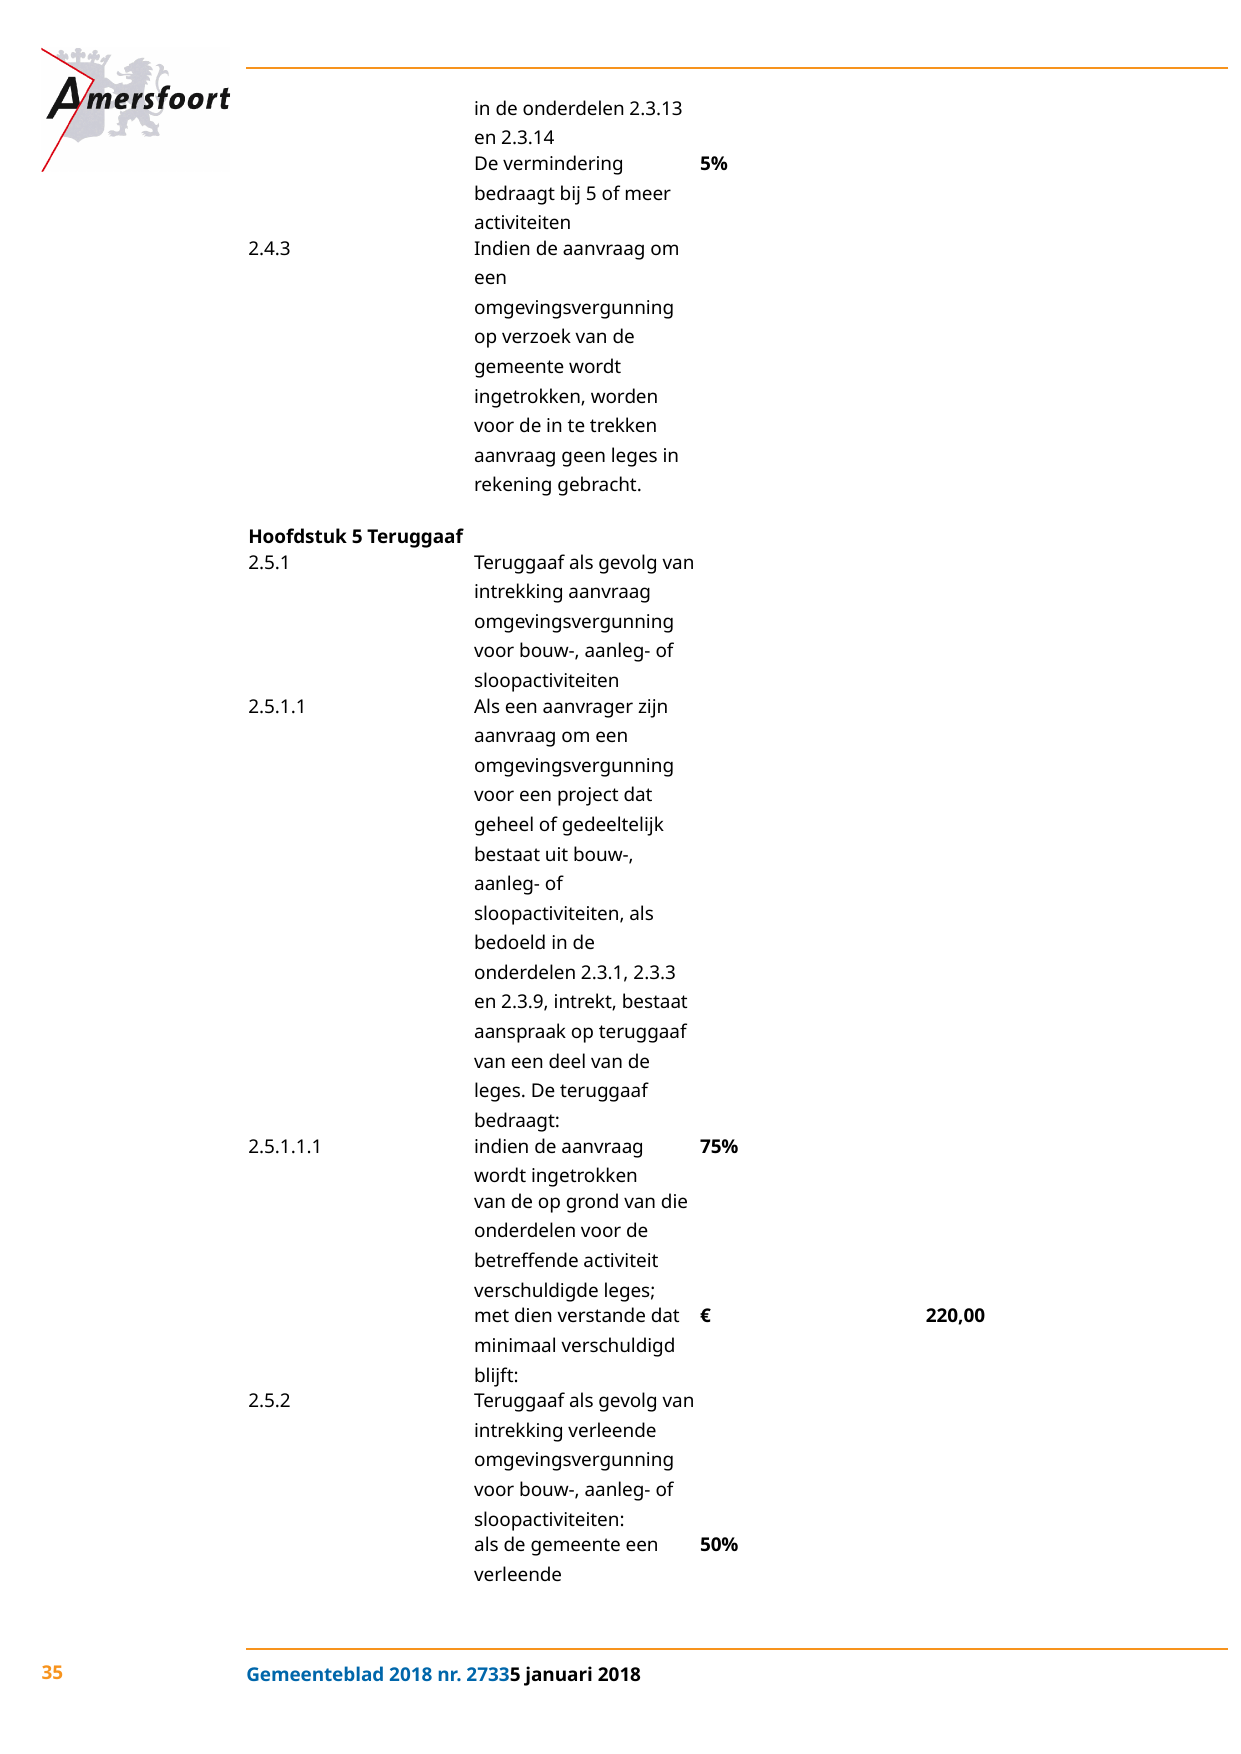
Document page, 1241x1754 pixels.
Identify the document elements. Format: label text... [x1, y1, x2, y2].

table_cell 5% [700, 150, 926, 235]
table_cell Als een aanvrager zijn aanvraag om een omgevingsvergunning voor een project dat geheel of gedeeltelijk bestaat uit bouw-, aanleg- of sloopactiviteiten, als bedoeld in de onderdelen 2.3.1, 2.3.3 en 2.3.9, intrekt, bestaat aanspraak op teruggaaf van een deel van de leges. De teruggaaf bedraagt: [474, 693, 700, 1133]
table_cell [700, 549, 926, 693]
table_cell [248, 1303, 474, 1387]
table_cell 2.5.2 [248, 1388, 474, 1532]
table_cell [700, 235, 926, 497]
table_cell als de gemeente een verleende [474, 1532, 700, 1587]
table_cell [248, 95, 474, 150]
table_cell [474, 498, 700, 523]
table_cell [926, 693, 1152, 1133]
table_cell 50% [700, 1532, 926, 1587]
table_cell Indien de aanvraag om een omgevingsvergunning op verzoek van de gemeente wordt ingetrokken, worden voor de in te trekken aanvraag geen leges in rekening gebracht. [474, 235, 700, 497]
table_cell [926, 523, 1152, 549]
table_cell 75% [700, 1133, 926, 1188]
table_cell van de op grond van die onderdelen voor de betreffende activiteit verschuldigde leges; [474, 1188, 700, 1303]
table_cell [926, 235, 1152, 497]
table_cell 2.5.1.1.1 [248, 1133, 474, 1188]
table_cell € [700, 1303, 926, 1387]
table_cell Hoofdstuk 5 Teruggaaf [248, 523, 700, 549]
table_cell [926, 1532, 1152, 1587]
table_cell [700, 95, 926, 150]
table_cell in de onderdelen 2.3.13 en 2.3.14 [474, 95, 700, 150]
table_cell [248, 498, 474, 523]
table_cell [700, 523, 926, 549]
table_cell Teruggaaf als gevolg van intrekking aanvraag omgevingsvergunning voor bouw-, aanleg- of sloopactiviteiten [474, 549, 700, 693]
table_cell De vermindering bedraagt bij 5 of meer activiteiten [474, 150, 700, 235]
table_cell [926, 1133, 1152, 1188]
table_cell 2.5.1 [248, 549, 474, 693]
table_cell [926, 1188, 1152, 1303]
table_cell [926, 549, 1152, 693]
table_cell Teruggaaf als gevolg van intrekking verleende omgevingsvergunning voor bouw-, aanleg- of sloopactiviteiten: [474, 1388, 700, 1532]
table_cell [700, 498, 926, 523]
table_cell [926, 95, 1152, 150]
table_cell 220,00 [926, 1303, 1152, 1387]
table_cell [700, 1188, 926, 1303]
table_cell met dien verstande dat minimaal verschuldigd blijft: [474, 1303, 700, 1387]
table_cell [700, 1388, 926, 1532]
table_cell [926, 1388, 1152, 1532]
table_cell [700, 693, 926, 1133]
table_cell indien de aanvraag wordt ingetrokken [474, 1133, 700, 1188]
table_cell 2.5.1.1 [248, 693, 474, 1133]
picture [41, 47, 231, 172]
table_cell 2.4.3 [248, 235, 474, 497]
table_cell [248, 1188, 474, 1303]
table_cell [926, 498, 1152, 523]
table_cell [248, 1532, 474, 1587]
table_cell [248, 150, 474, 235]
table_cell [926, 150, 1152, 235]
